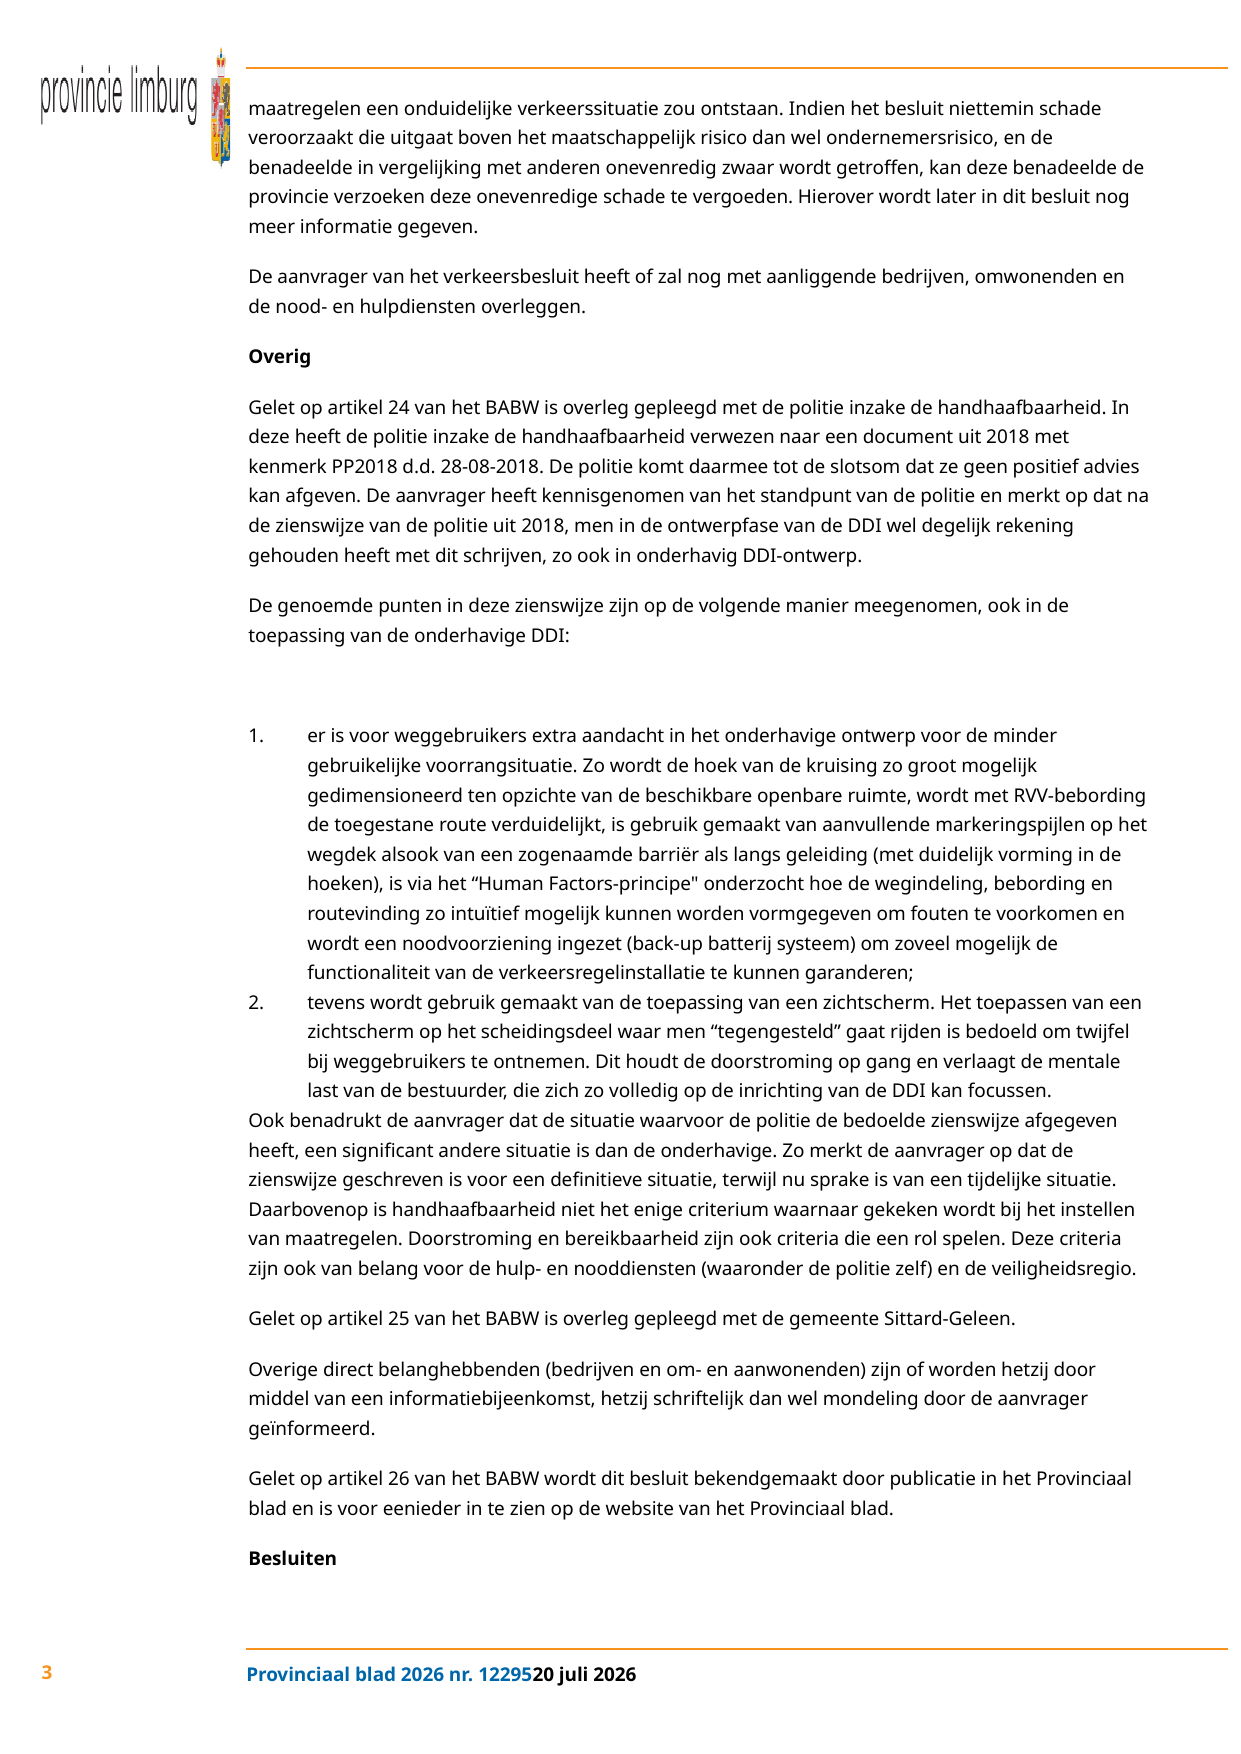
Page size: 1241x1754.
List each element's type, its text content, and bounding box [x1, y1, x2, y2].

text Gelet op artikel 26 van het BABW wordt dit besluit bekendgemaakt door publicatie in het Provinciaal blad en is voor eenieder in te zien op de website van het Provinciaal blad. [248, 1466, 1152, 1521]
text Ook benadrukt de aanvrager dat de situatie waarvoor de politie de bedoelde zienswijze afgegeven heeft, een significant andere situatie is dan de onderhavige. Zo merkt de aanvrager op dat de zienswijze geschreven is voor een definitieve situatie, terwijl nu sprake is van een tijdelijke situatie. Daarbovenop is handhaafbaarheid niet het enige criterium waarnaar gekeken wordt bij het instellen van maatregelen. Doorstroming en bereikbaarheid zijn ook criteria die een rol spelen. Deze criteria zijn ook van belang voor de hulp- en nooddiensten (waaronder de politie zelf) en de veiligheidsregio. [248, 1107, 1152, 1281]
text De aanvrager van het verkeersbesluit heeft of zal nog met aanliggende bedrijven, omwonenden en de nood- en hulpdiensten overleggen. [248, 263, 1152, 319]
text Besluiten [248, 1546, 1152, 1571]
text Overig [248, 343, 1152, 369]
text Overige direct belanghebbenden (bedrijven en om- en aanwonenden) zijn of worden hetzij door middel van een informatiebijeenkomst, hetzij schriftelijk dan wel mondeling door de aanvrager geïnformeerd. [248, 1356, 1152, 1441]
text De genoemde punten in deze zienswijze zijn op de volgende manier meegenomen, ook in de toepassing van de onderhavige DDI: [248, 592, 1152, 648]
text Gelet op artikel 24 van het BABW is overleg gepleegd met de politie inzake de handhaafbaarheid. In deze heeft de politie inzake de handhaafbaarheid verwezen naar een document uit 2018 met kenmerk PP2018 d.d. 28-08-2018. De politie komt daarmee tot de slotsom dat ze geen positief advies kan afgeven. De aanvrager heeft kennisgenomen van het standpunt van de politie en merkt op dat na de zienswijze van de politie uit 2018, men in de ontwerpfase van de DDI wel degelijk rekening gehouden heeft met dit schrijven, zo ook in onderhavig DDI-ontwerp. [248, 394, 1152, 568]
list er is voor weggebruikers extra aandacht in het onderhavige ontwerp voor de minder gebruikelijke voorrangsituatie. Zo wordt de hoek van de kruising zo groot mogelijk gedimensioneerd ten opzichte van de beschikbare openbare ruimte, wordt met RVV-bebording de toegestane route verduidelijkt, is gebruik gemaakt van aanvullende markeringspijlen op het wegdek alsook van een zogenaamde barriër als langs geleiding (met duidelijk vorming in de hoeken), is via het “Human Factors-principe" onderzocht hoe de wegindeling, bebording en routevinding zo intuïtief mogelijk kunnen worden vormgegeven om fouten te voorkomen en wordt een noodvoorziening ingezet (back-up batterij systeem) om zoveel mogelijk de functionaliteit van de verkeersregelinstallatie te kunnen garanderen; [248, 723, 1152, 985]
text Gelet op artikel 25 van het BABW is overleg gepleegd met de gemeente Sittard-Geleen. [248, 1306, 1152, 1331]
list tevens wordt gebruik gemaakt van de toepassing van een zichtscherm. Het toepassen van een zichtscherm op het scheidingsdeel waar men “tegengesteld” gaat rijden is bedoeld om twijfel bij weggebruikers te ontnemen. Dit houdt de doorstroming op gang en verlaagt de mentale last van de bestuurder, die zich zo volledig op de inrichting van de DDI kan focussen. [248, 989, 1152, 1103]
text maatregelen een onduidelijke verkeerssituatie zou ontstaan. Indien het besluit niettemin schade veroorzaakt die uitgaat boven het maatschappelijk risico dan wel ondernemersrisico, en de benadeelde in vergelijking met anderen onevenredig zwaar wordt getroffen, kan deze benadeelde de provincie verzoeken deze onevenredige schade te vergoeden. Hierover wordt later in dit besluit nog meer informatie gegeven. [248, 95, 1152, 239]
picture [41, 47, 231, 172]
